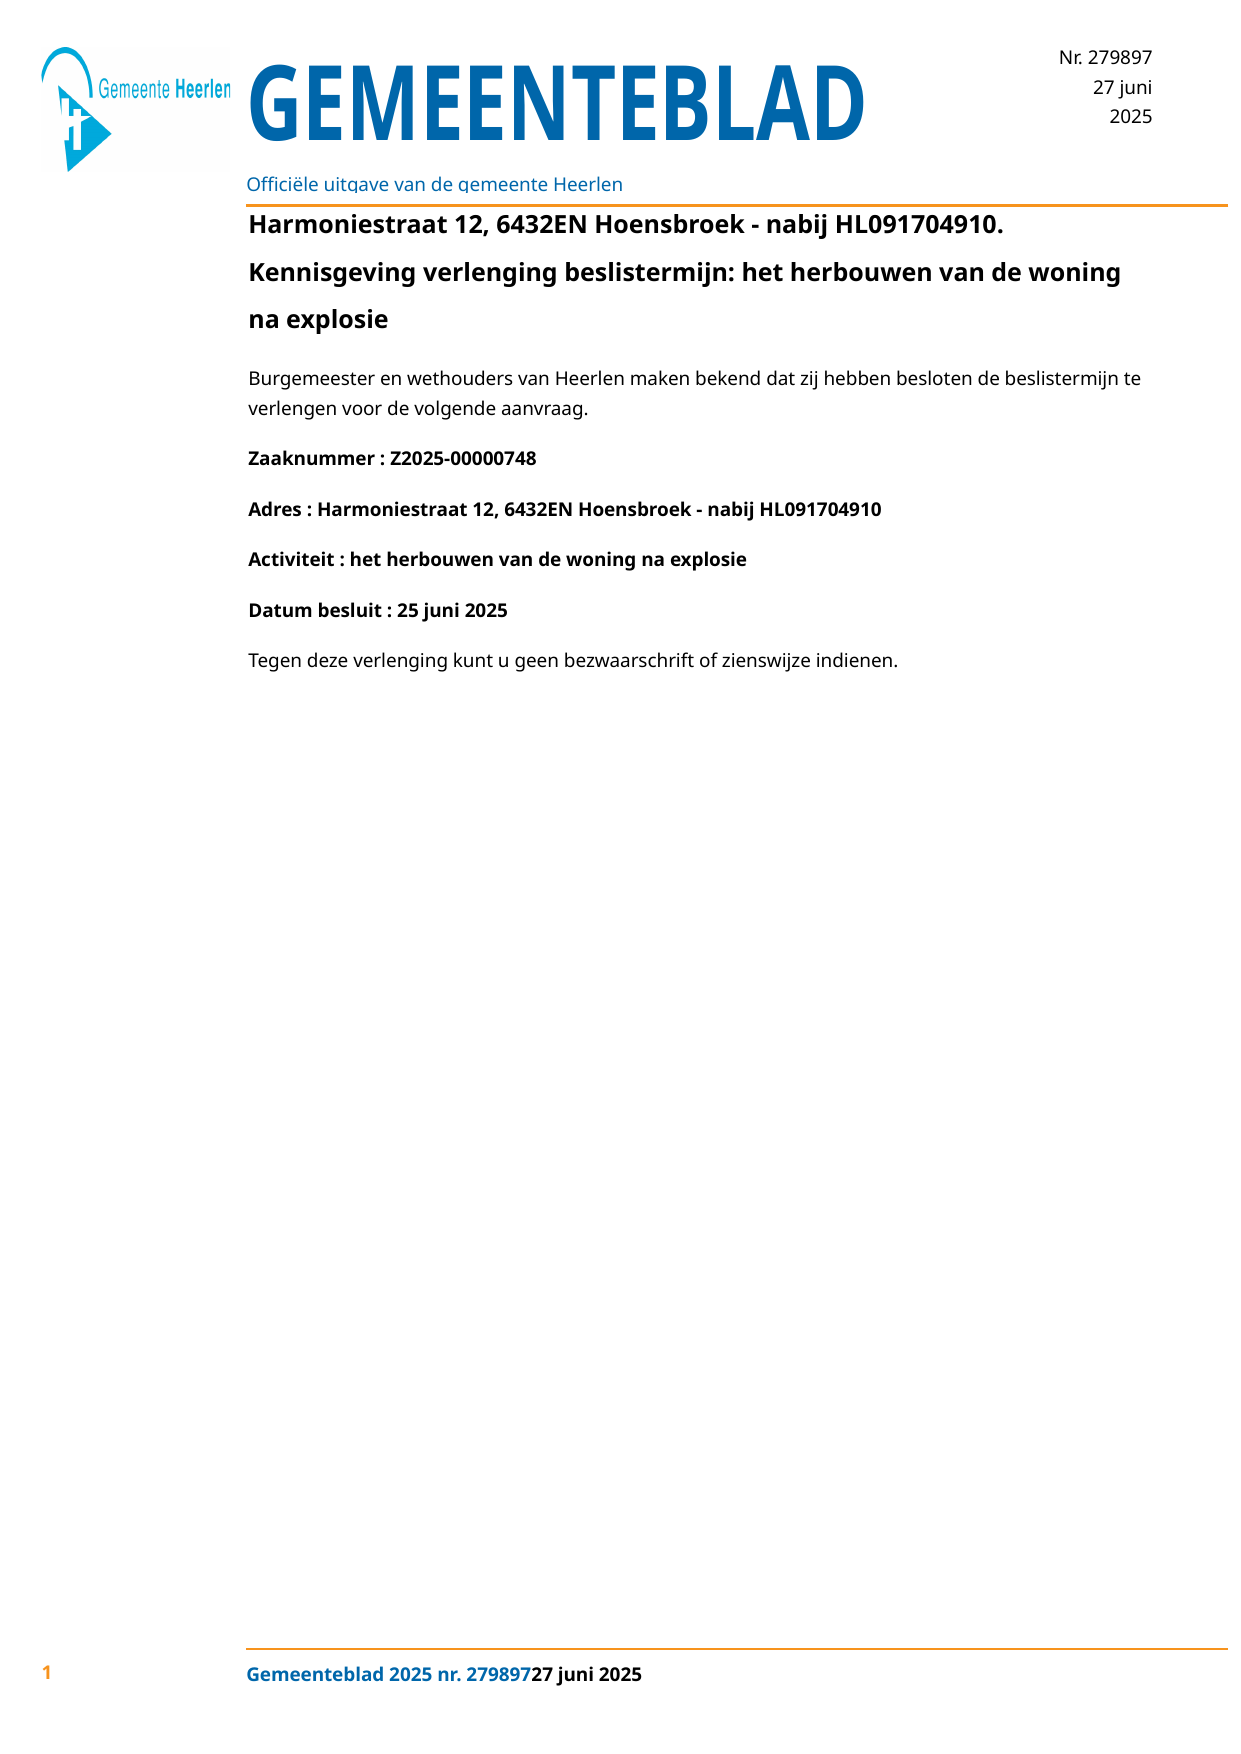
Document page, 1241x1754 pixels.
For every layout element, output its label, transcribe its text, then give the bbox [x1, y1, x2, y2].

text Harmoniestraat 12, 6432EN Hoensbroek - nabij HL091704910. Kennisgeving verlenging beslistermijn: het herbouwen van de woning na explosie [248, 207, 1152, 336]
text Zaaknummer : Z2025-00000748 [248, 446, 1152, 471]
text Burgemeester en wethouders van Heerlen maken bekend dat zij hebben besloten de beslistermijn te verlengen voor de volgende aanvraag. [248, 366, 1152, 421]
text Tegen deze verlenging kunt u geen bezwaarschrift of zienswijze indienen. [248, 647, 1152, 673]
picture [41, 47, 59, 70]
text Adres : Harmoniestraat 12, 6432EN Hoensbroek - nabij HL091704910 [248, 496, 1152, 522]
text Datum besluit : 25 juni 2025 [248, 597, 1152, 622]
text Activiteit : het herbouwen van de woning na explosie [248, 546, 1152, 572]
picture [41, 47, 231, 172]
